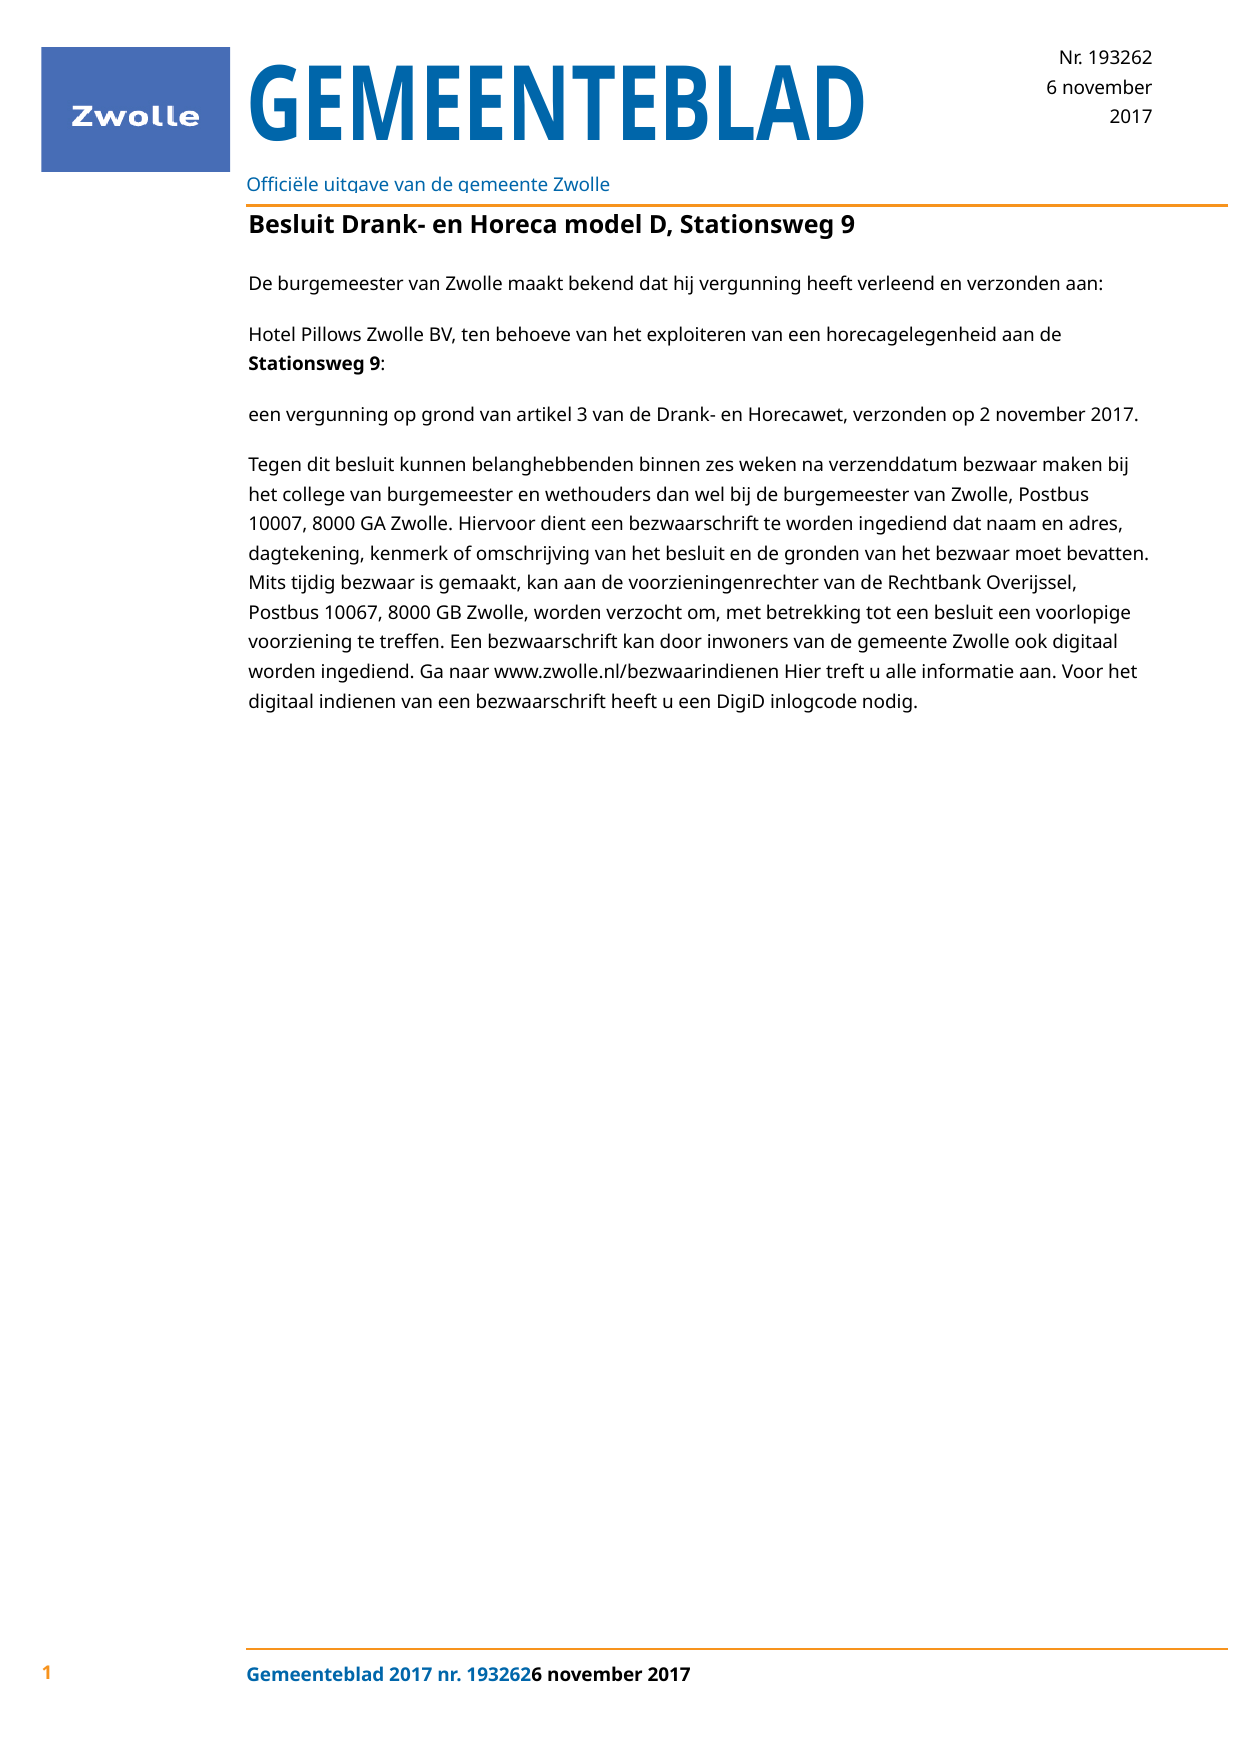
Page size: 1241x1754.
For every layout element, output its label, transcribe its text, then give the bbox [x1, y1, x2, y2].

text Besluit Drank- en Horeca model D, Stationsweg 9 [248, 207, 1152, 241]
text Tegen dit besluit kunnen belanghebbenden binnen zes weken na verzenddatum bezwaar maken bij het college van burgemeester en wethouders dan wel bij de burgemeester van Zwolle, Postbus 10007, 8000 GA Zwolle. Hiervoor dient een bezwaarschrift te worden ingediend dat naam en adres, dagtekening, kenmerk of omschrijving van het besluit en de gronden van het bezwaar moet bevatten. Mits tijdig bezwaar is gemaakt, kan aan de voorzieningenrechter van de Rechtbank Overijssel, Postbus 10067, 8000 GB Zwolle, worden verzocht om, met betrekking tot een besluit een voorlopige voorziening te treffen. Een bezwaarschrift kan door inwoners van de gemeente Zwolle ook digitaal worden ingediend. Ga naar www.zwolle.nl/bezwaarindienen Hier treft u alle informatie aan. Voor het digitaal indienen van een bezwaarschrift heeft u een DigiD inlogcode nodig. [248, 451, 1152, 713]
text een vergunning op grond van artikel 3 van de Drank- en Horecawet, verzonden op 2 november 2017. [248, 401, 1152, 426]
text Hotel Pillows Zwolle BV, ten behoeve van het exploiteren van een horecagelegenheid aan de Stationsweg 9: [248, 321, 1152, 376]
text De burgemeester van Zwolle maakt bekend dat hij vergunning heeft verleend en verzonden aan: [248, 270, 1152, 296]
picture [41, 47, 231, 172]
